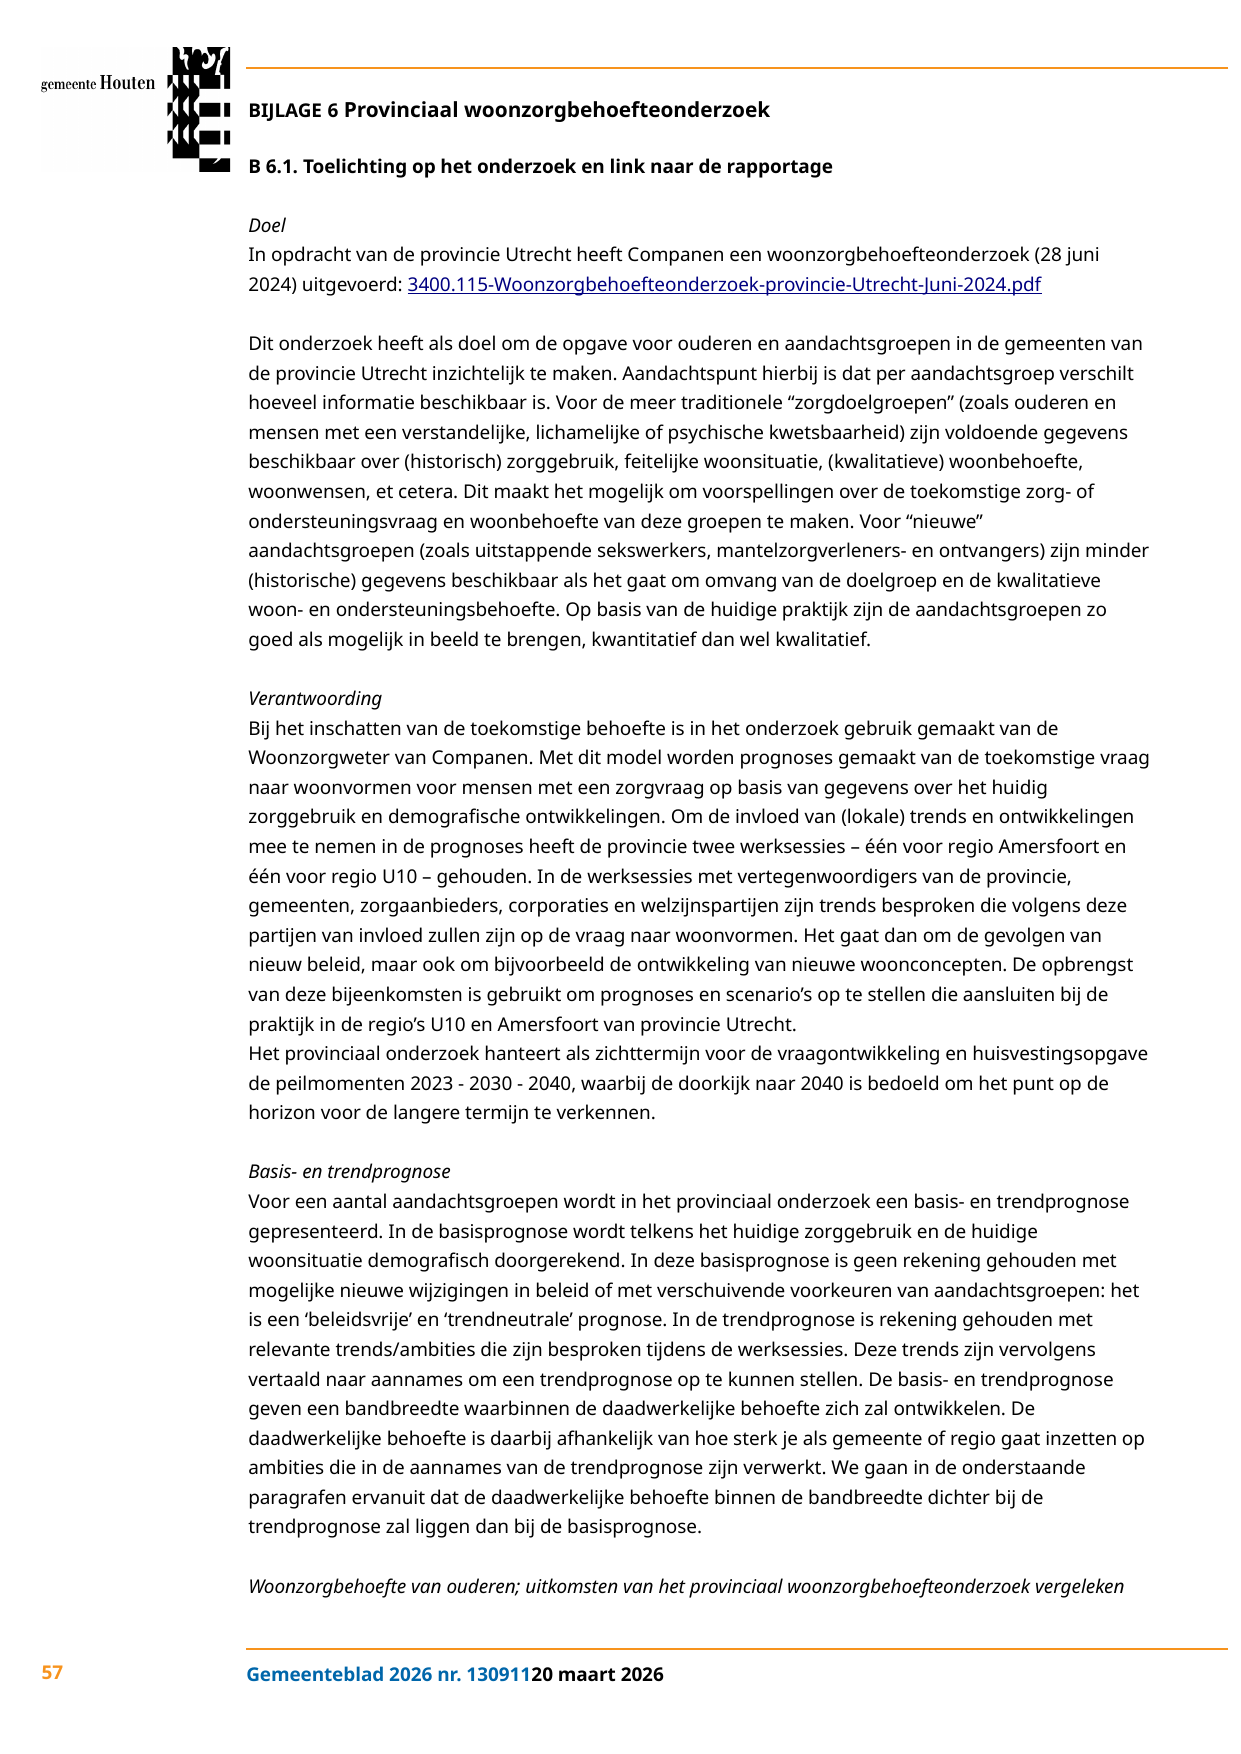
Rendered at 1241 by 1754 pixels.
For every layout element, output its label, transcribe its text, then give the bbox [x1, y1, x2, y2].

text Voor een aantal aandachtsgroepen wordt in het provinciaal onderzoek een basis- en trendprognose gepresenteerd. In de basisprognose wordt telkens het huidige zorggebruik en de huidige woonsituatie demografisch doorgerekend. In deze basisprognose is geen rekening gehouden met mogelijke nieuwe wijzigingen in beleid of met verschuivende voorkeuren van aandachtsgroepen: het is een ‘beleidsvrije’ en ‘trendneutrale’ prognose. In de trendprognose is rekening gehouden met relevante trends/ambities die zijn besproken tijdens de werksessies. Deze trends zijn vervolgens vertaald naar aannames om een trendprognose op te kunnen stellen. De basis- en trendprognose geven een bandbreedte waarbinnen de daadwerkelijke behoefte zich zal ontwikkelen. De daadwerkelijke behoefte is daarbij afhankelijk van hoe sterk je als gemeente of regio gaat inzetten op ambities die in de aannames van de trendprognose zijn verwerkt. We gaan in de onderstaande paragrafen ervanuit dat de daadwerkelijke behoefte binnen de bandbreedte dichter bij de trendprognose zal liggen dan bij de basisprognose. [248, 1188, 1152, 1539]
text Verantwoording [248, 685, 1152, 711]
text B 6.1. Toelichting op het onderzoek en link naar de rapportage [248, 153, 1152, 179]
text Bij het inschatten van de toekomstige behoefte is in het onderzoek gebruik gemaakt van de Woonzorgweter van Companen. Met dit model worden prognoses gemaakt van de toekomstige vraag naar woonvormen voor mensen met een zorgvraag op basis van gegevens over het huidig zorggebruik en demografische ontwikkelingen. Om de invloed van (lokale) trends en ontwikkelingen mee te nemen in de prognoses heeft de provincie twee werksessies – één voor regio Amersfoort en één voor regio U10 – gehouden. In de werksessies met vertegenwoordigers van de provincie, gemeenten, zorgaanbieders, corporaties en welzijnspartijen zijn trends besproken die volgens deze partijen van invloed zullen zijn op de vraag naar woonvormen. Het gaat dan om de gevolgen van nieuw beleid, maar ook om bijvoorbeeld de ontwikkeling van nieuwe woonconcepten. De opbrengst van deze bijeenkomsten is gebruikt om prognoses en scenario’s op te stellen die aansluiten bij de praktijk in de regio’s U10 en Amersfoort van provincie Utrecht. [248, 715, 1152, 1037]
text Het provinciaal onderzoek hanteert als zichttermijn voor de vraagontwikkeling en huisvestingsopgave de peilmomenten 2023 - 2030 - 2040, waarbij de doorkijk naar 2040 is bedoeld om het punt op de horizon voor de langere termijn te verkennen. [248, 1040, 1152, 1125]
text Dit onderzoek heeft als doel om de opgave voor ouderen en aandachtsgroepen in de gemeenten van de provincie Utrecht inzichtelijk te maken. Aandachtspunt hierbij is dat per aandachtsgroep verschilt hoeveel informatie beschikbaar is. Voor de meer traditionele “zorgdoelgroepen” (zoals ouderen en mensen met een verstandelijke, lichamelijke of psychische kwetsbaarheid) zijn voldoende gegevens beschikbaar over (historisch) zorggebruik, feitelijke woonsituatie, (kwalitatieve) woonbehoefte, woonwensen, et cetera. Dit maakt het mogelijk om voorspellingen over de toekomstige zorg- of ondersteuningsvraag en woonbehoefte van deze groepen te maken. Voor “nieuwe” aandachtsgroepen (zoals uitstappende sekswerkers, mantelzorgverleners- en ontvangers) zijn minder (historische) gegevens beschikbaar als het gaat om omvang van de doelgroep en de kwalitatieve woon- en ondersteuningsbehoefte. Op basis van de huidige praktijk zijn de aandachtsgroepen zo goed als mogelijk in beeld te brengen, kwantitatief dan wel kwalitatief. [248, 330, 1152, 652]
text BIJLAGE 6 Provinciaal woonzorgbehoefteonderzoek [248, 95, 1152, 123]
text In opdracht van de provincie Utrecht heeft Companen een woonzorgbehoefteonderzoek (28 juni 2024) uitgevoerd: 3400.115-Woonzorgbehoefteonderzoek-provincie-Utrecht-Juni-2024.pdf [248, 242, 1152, 297]
text Basis- en trendprognose [248, 1159, 1152, 1184]
text Woonzorgbehoefte van ouderen; uitkomsten van het provinciaal woonzorgbehoefteonderzoek vergeleken [248, 1573, 1152, 1599]
text Doel [248, 212, 1152, 238]
picture [41, 47, 231, 172]
